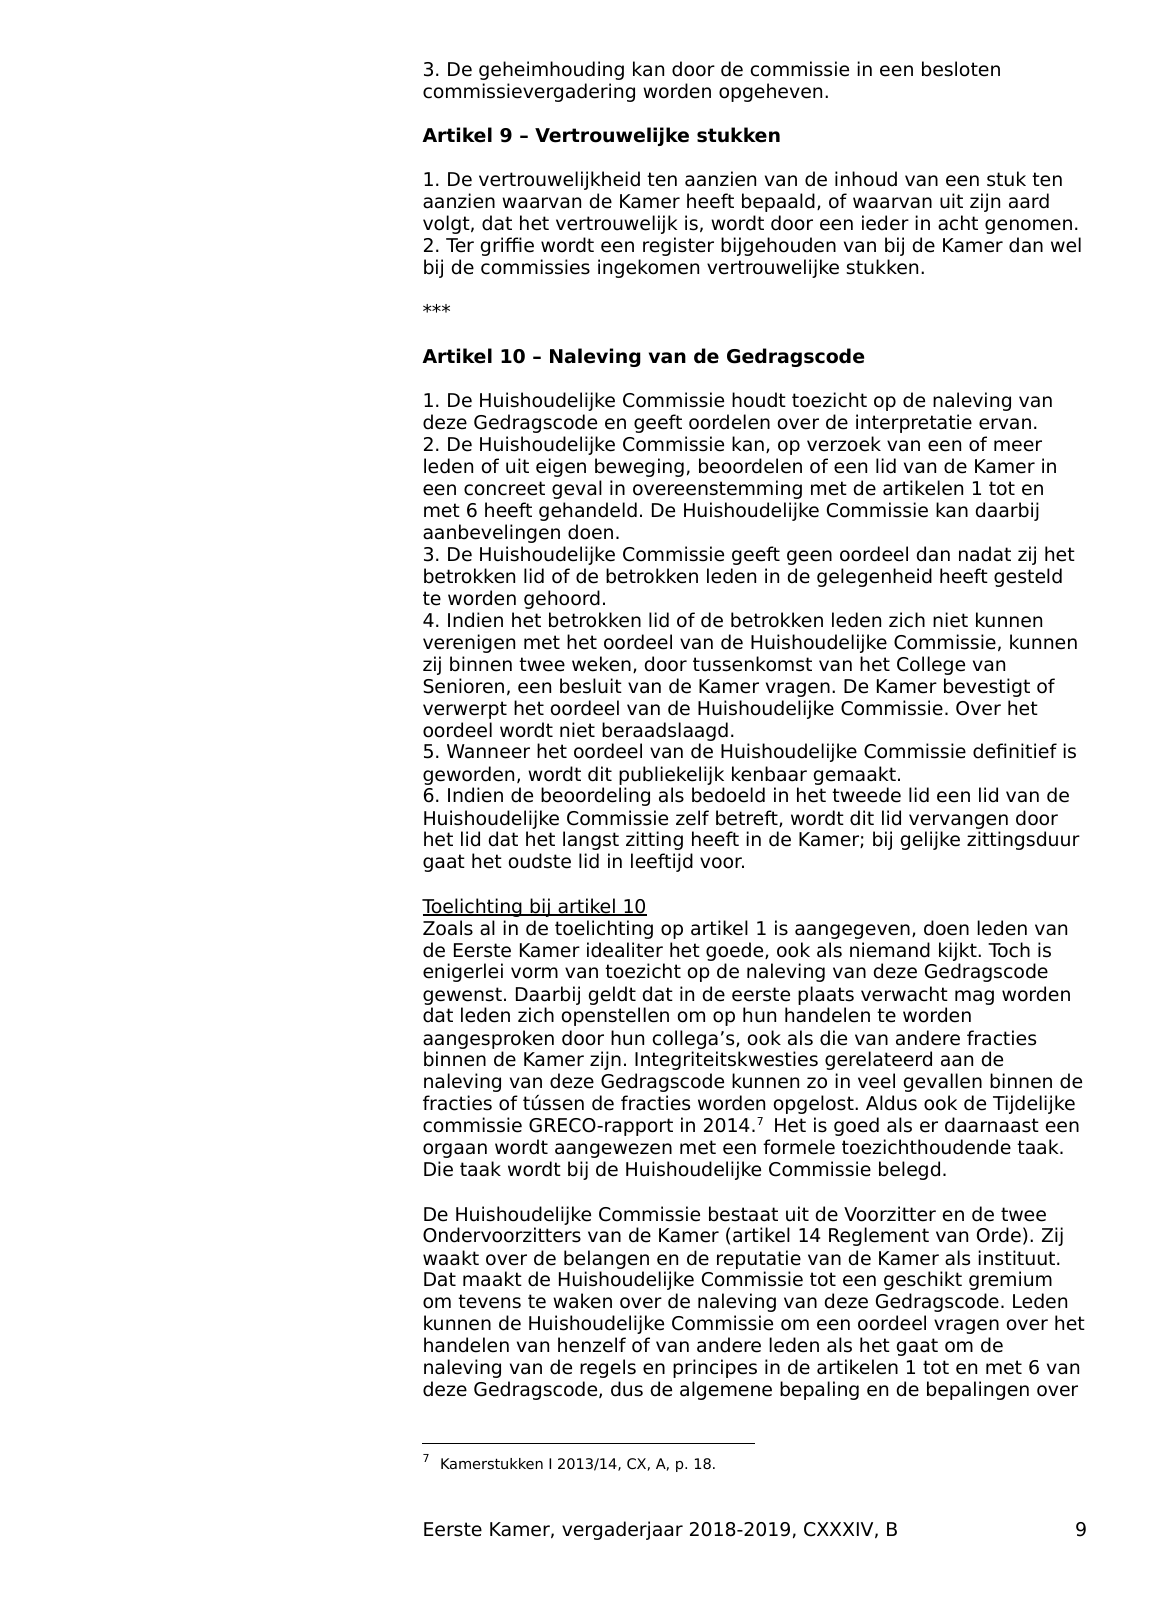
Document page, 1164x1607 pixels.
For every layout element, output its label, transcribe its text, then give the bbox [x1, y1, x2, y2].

text 5. Wanneer het oordeel van de Huishoudelijke Commissie definitief is geworden, wordt dit publiekelijk kenbaar gemaakt. [422, 741, 1087, 785]
text Kamerstukken I 2013/14, CX, A, p. 18. [422, 1452, 1087, 1474]
text 1. De vertrouwelijkheid ten aanzien van de inhoud van een stuk ten aanzien waarvan de Kamer heeft bepaald, of waarvan uit zijn aard volgt, dat het vertrouwelijk is, wordt door een ieder in acht genomen. [422, 169, 1087, 235]
text 4. Indien het betrokken lid of de betrokken leden zich niet kunnen verenigen met het oordeel van de Huishoudelijke Commissie, kunnen zij binnen twee weken, door tussenkomst van het College van Senioren, een besluit van de Kamer vragen. De Kamer bevestigt of verwerpt het oordeel van de Huishoudelijke Commissie. Over het oordeel wordt niet beraadslaagd. [422, 609, 1087, 741]
text Zoals al in de toelichting op artikel 1 is aangegeven, doen leden van de Eerste Kamer idealiter het goede, ook als niemand kijkt. Toch is enigerlei vorm van toezicht op de naleving van deze Gedragscode gewenst. Daarbij geldt dat in de eerste plaats verwacht mag worden dat leden zich openstellen om op hun handelen te worden aangesproken door hun collega’s, ook als die van andere fracties binnen de Kamer zijn. Integriteitskwesties gerelateerd aan de naleving van deze Gedragscode kunnen zo in veel gevallen binnen de fracties of tússen de fracties worden opgelost. Aldus ook de Tijdelijke commissie GRECO-rapport in 2014. Het is goed als er daarnaast een orgaan wordt aangewezen met een formele toezichthoudende taak. Die taak wordt bij de Huishoudelijke Commissie belegd. [422, 917, 1087, 1181]
text 6. Indien de beoordeling als bedoeld in het tweede lid een lid van de Huishoudelijke Commissie zelf betreft, wordt dit lid vervangen door het lid dat het langst zitting heeft in de Kamer; bij gelijke zittingsduur gaat het oudste lid in leeftijd voor. [422, 785, 1087, 873]
text 2. De Huishoudelijke Commissie kan, op verzoek van een of meer leden of uit eigen beweging, beoordelen of een lid van de Kamer in een concreet geval in overeenstemming met de artikelen 1 tot en met 6 heeft gehandeld. De Huishoudelijke Commissie kan daarbij aanbevelingen doen. [422, 434, 1087, 544]
subtitle Artikel 10 – Naleving van de Gedragscode [422, 346, 1087, 368]
text 3. De geheimhouding kan door de commissie in een besloten commissievergadering worden opgeheven. [422, 59, 1087, 103]
subtitle Artikel 9 – Vertrouwelijke stukken [422, 125, 1087, 147]
text De Huishoudelijke Commissie bestaat uit de Voorzitter en de twee Ondervoorzitters van de Kamer (artikel 14 Reglement van Orde). Zij waakt over de belangen en de reputatie van de Kamer als instituut. Dat maakt de Huishoudelijke Commissie tot een geschikt gremium om tevens te waken over de naleving van deze Gedragscode. Leden kunnen de Huishoudelijke Commissie om een oordeel vragen over het handelen van henzelf of van andere leden als het gaat om de naleving van de regels en principes in de artikelen 1 tot en met 6 van deze Gedragscode, dus de algemene bepaling en de bepalingen over [422, 1203, 1087, 1401]
subtitle *** [422, 301, 1087, 323]
text 2. Ter griffie wordt een register bijgehouden van bij de Kamer dan wel bij de commissies ingekomen vertrouwelijke stukken. [422, 235, 1087, 279]
text 3. De Huishoudelijke Commissie geeft geen oordeel dan nadat zij het betrokken lid of de betrokken leden in de gelegenheid heeft gesteld te worden gehoord. [422, 544, 1087, 609]
subtitle Toelichting bij artikel 10 [422, 896, 1087, 917]
text 1. De Huishoudelijke Commissie houdt toezicht op de naleving van deze Gedragscode en geeft oordelen over de interpretatie ervan. [422, 390, 1087, 434]
